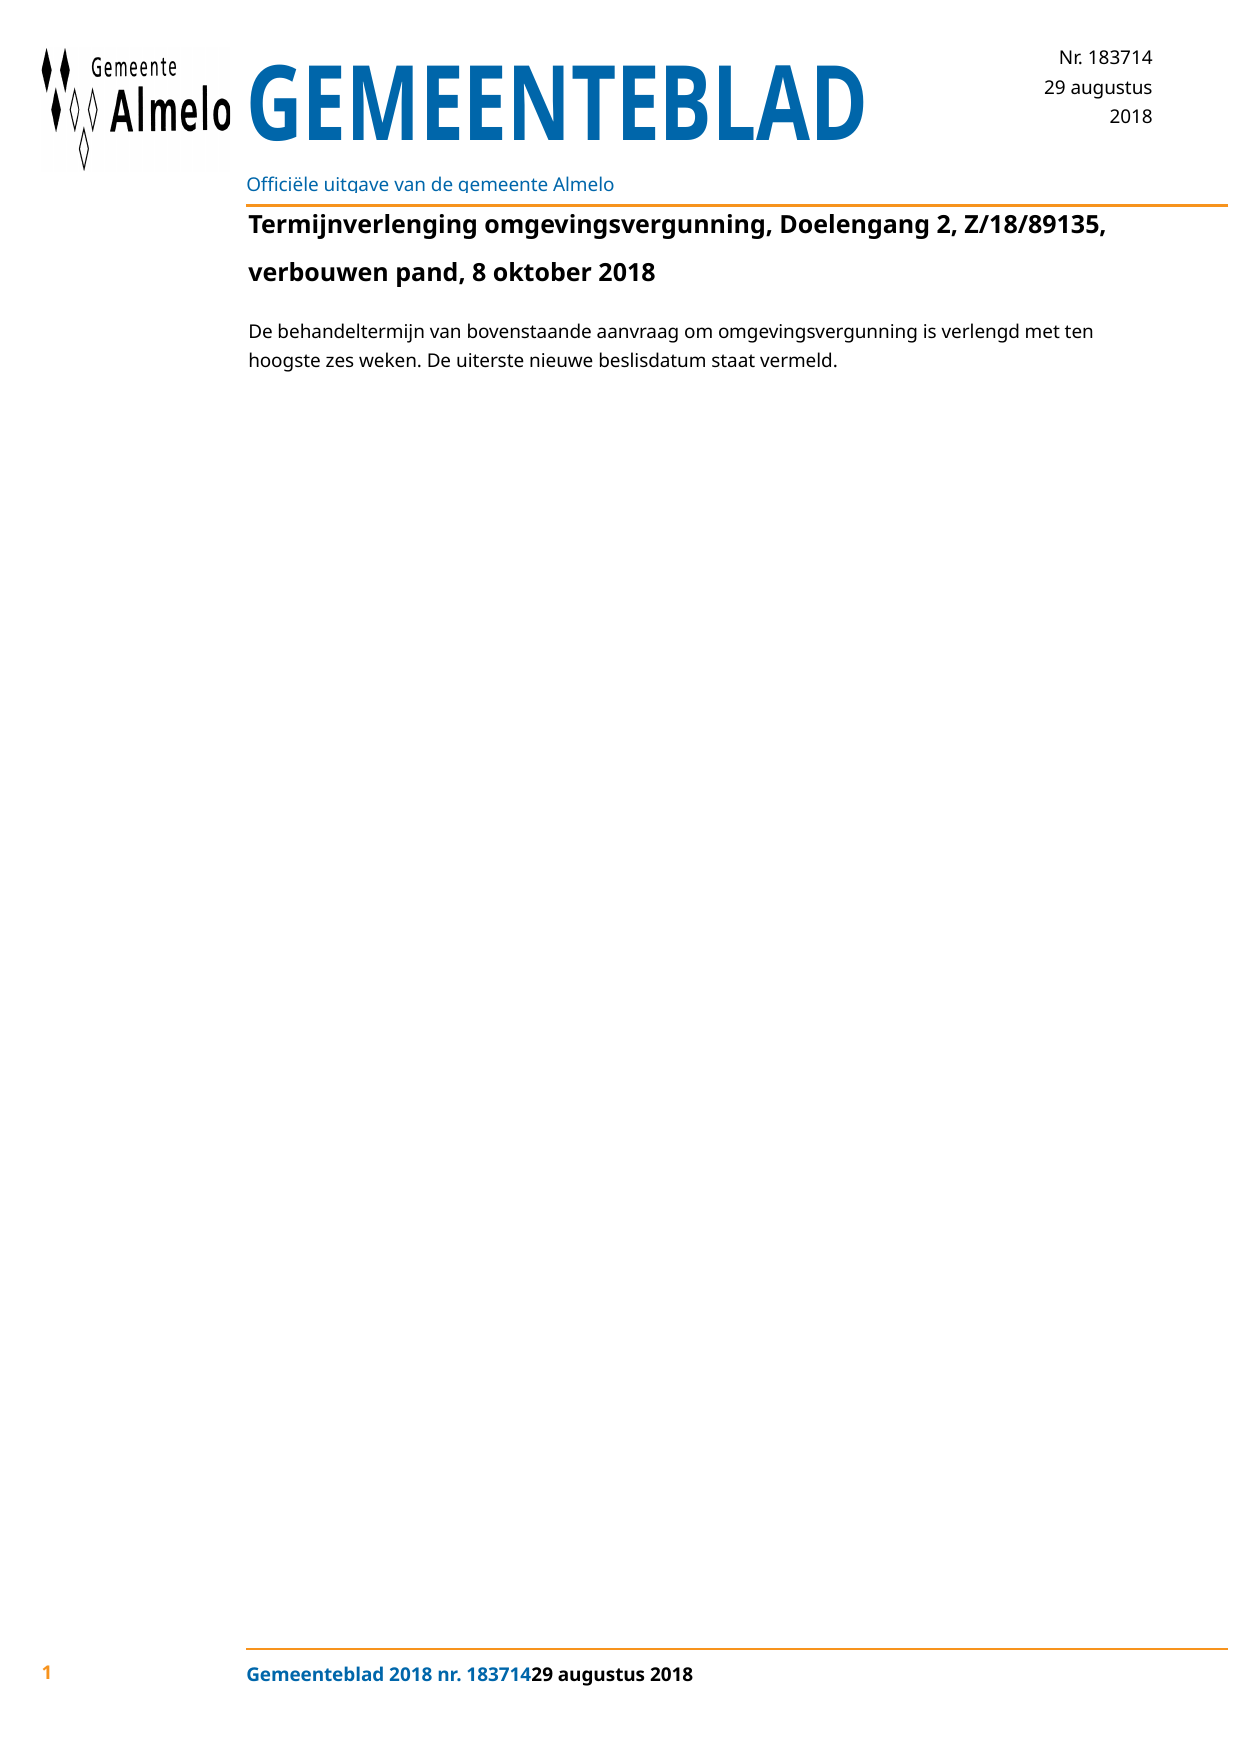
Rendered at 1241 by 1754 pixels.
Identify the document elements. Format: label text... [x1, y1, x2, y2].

text Termijnverlenging omgevingsvergunning, Doelengang 2, Z/18/89135, verbouwen pand, 8 oktober 2018 [248, 207, 1152, 288]
text De behandeltermijn van bovenstaande aanvraag om omgevingsvergunning is verlengd met ten hoogste zes weken. De uiterste nieuwe beslisdatum staat vermeld. [248, 318, 1152, 373]
picture [41, 47, 231, 172]
